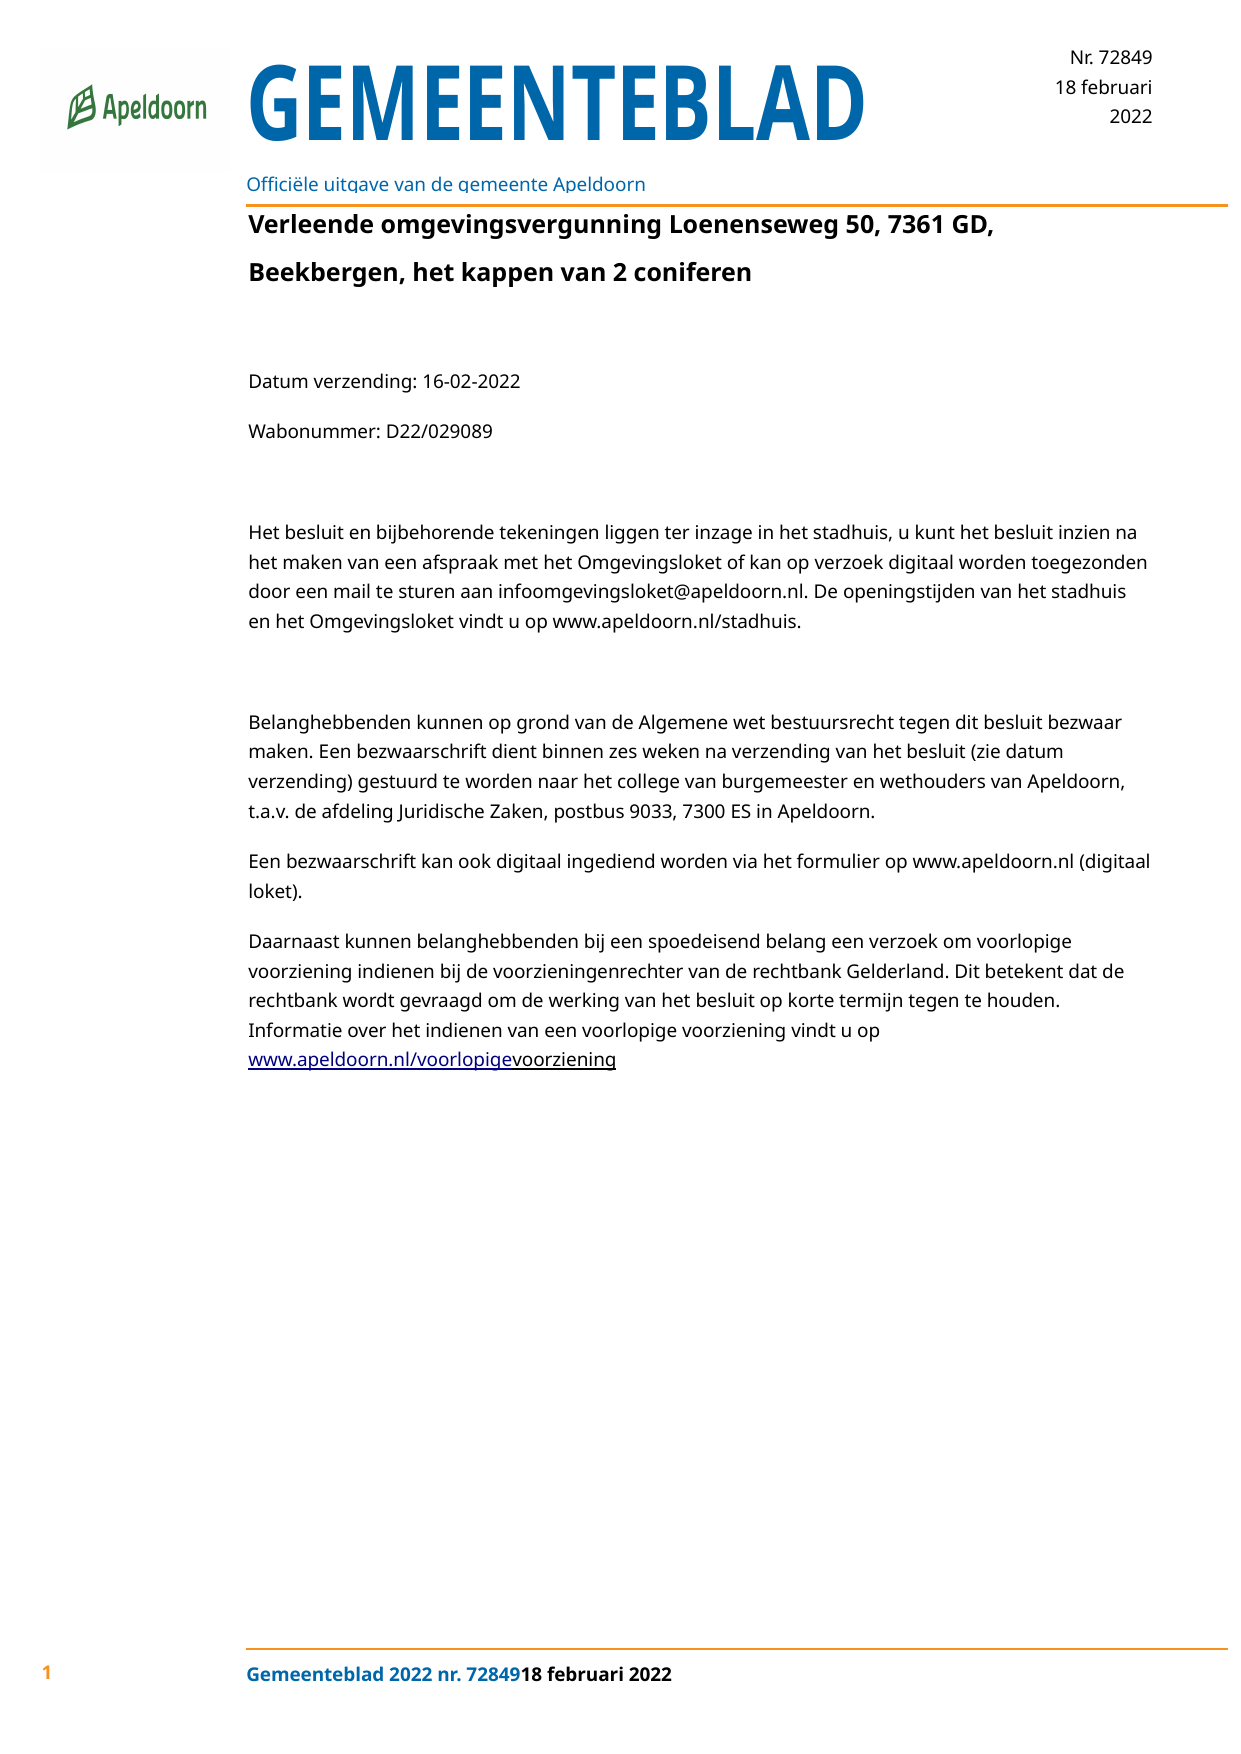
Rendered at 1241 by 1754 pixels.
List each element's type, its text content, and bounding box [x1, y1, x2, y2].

picture [41, 47, 231, 172]
text Wabonummer: D22/029089 [248, 419, 1152, 444]
text Verleende omgevingsvergunning Loenenseweg 50, 7361 GD, Beekbergen, het kappen van 2 coniferen [248, 207, 1152, 288]
text Datum verzending: 16-02-2022 [248, 368, 1152, 394]
text Daarnaast kunnen belanghebbenden bij een spoedeisend belang een verzoek om voorlopige voorziening indienen bij de voorzieningenrechter van de rechtbank Gelderland. Dit betekent dat de rechtbank wordt gevraagd om de werking van het besluit op korte termijn tegen te houden. Informatie over het indienen van een voorlopige voorziening vindt u op www.apeldoorn.nl/voorlopigevoorziening [248, 928, 1152, 1072]
text Belanghebbenden kunnen op grond van de Algemene wet bestuursrecht tegen dit besluit bezwaar maken. Een bezwaarschrift dient binnen zes weken na verzending van het besluit (zie datum verzending) gestuurd te worden naar het college van burgemeester en wethouders van Apeldoorn, t.a.v. de afdeling Juridische Zaken, postbus 9033, 7300 ES in Apeldoorn. [248, 709, 1152, 824]
text Een bezwaarschrift kan ook digitaal ingediend worden via het formulier op www.apeldoorn.nl (digitaal loket). [248, 848, 1152, 904]
text Het besluit en bijbehorende tekeningen liggen ter inzage in het stadhuis, u kunt het besluit inzien na het maken van een afspraak met het Omgevingsloket of kan op verzoek digitaal worden toegezonden door een mail te sturen aan infoomgevingsloket@apeldoorn.nl. De openingstijden van het stadhuis en het Omgevingsloket vindt u op www.apeldoorn.nl/stadhuis. [248, 519, 1152, 634]
